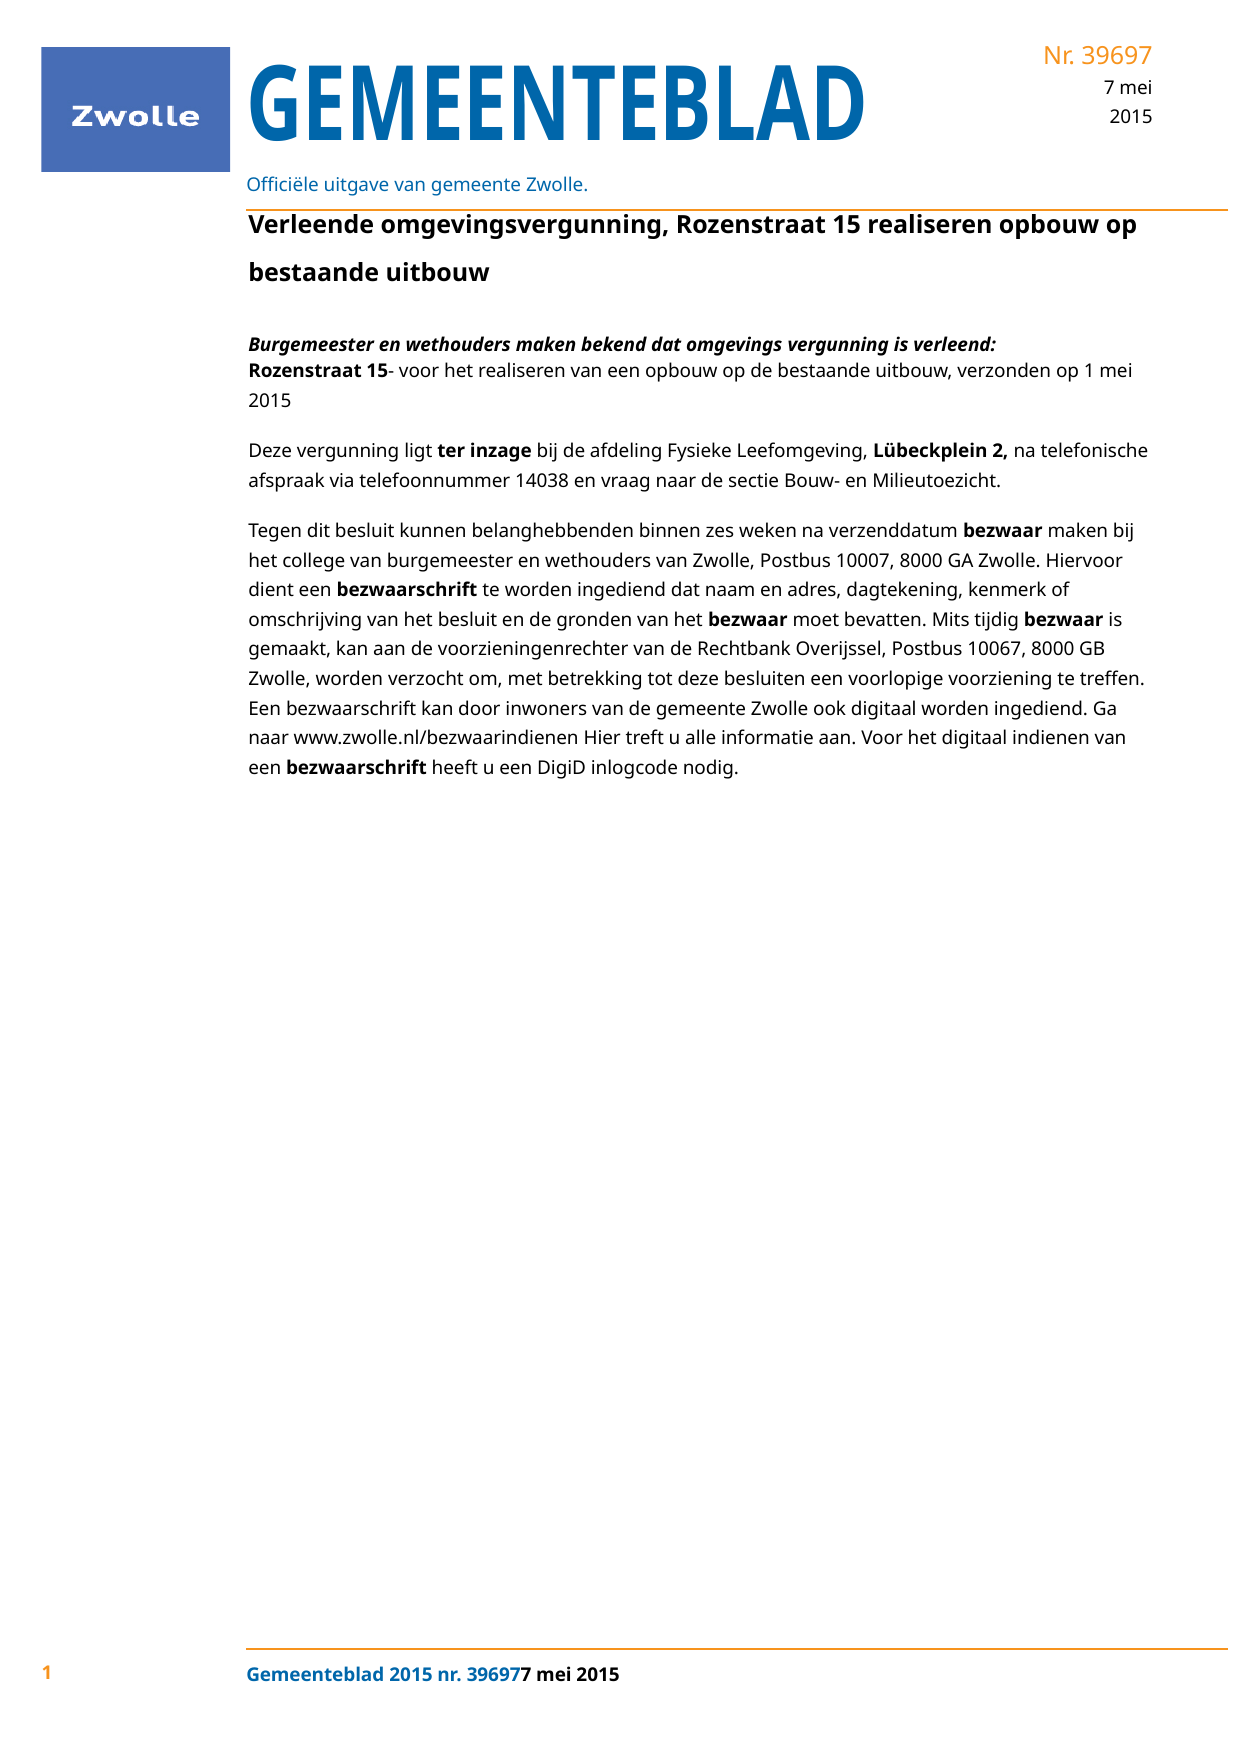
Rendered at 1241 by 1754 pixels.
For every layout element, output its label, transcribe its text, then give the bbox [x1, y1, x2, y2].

picture [41, 47, 231, 172]
text Burgemeester en wethouders maken bekend dat omgevings vergunning is verleend: [248, 331, 1152, 357]
text Tegen dit besluit kunnen belanghebbenden binnen zes weken na verzenddatum bezwaar maken bij het college van burgemeester en wethouders van Zwolle, Postbus 10007, 8000 GA Zwolle. Hiervoor dient een bezwaarschrift te worden ingediend dat naam en adres, dagtekening, kenmerk of omschrijving van het besluit en de gronden van het bezwaar moet bevatten. Mits tijdig bezwaar is gemaakt, kan aan de voorzieningenrechter van de Rechtbank Overijssel, Postbus 10067, 8000 GB Zwolle, worden verzocht om, met betrekking tot deze besluiten een voorlopige voorziening te treffen. Een bezwaarschrift kan door inwoners van de gemeente Zwolle ook digitaal worden ingediend. Ga naar www.zwolle.nl/bezwaarindienen Hier treft u alle informatie aan. Voor het digitaal indienen van een bezwaarschrift heeft u een DigiD inlogcode nodig. [248, 517, 1152, 779]
text Verleende omgevingsvergunning, Rozenstraat 15 realiseren opbouw op bestaande uitbouw [248, 211, 1152, 288]
text Rozenstraat 15- voor het realiseren van een opbouw op de bestaande uitbouw, verzonden op 1 mei 2015 [248, 357, 1152, 412]
text Deze vergunning ligt ter inzage bij de afdeling Fysieke Leefomgeving, Lübeckplein 2, na telefonische afspraak via telefoonnummer 14038 en vraag naar de sectie Bouw- en Milieutoezicht. [248, 437, 1152, 492]
